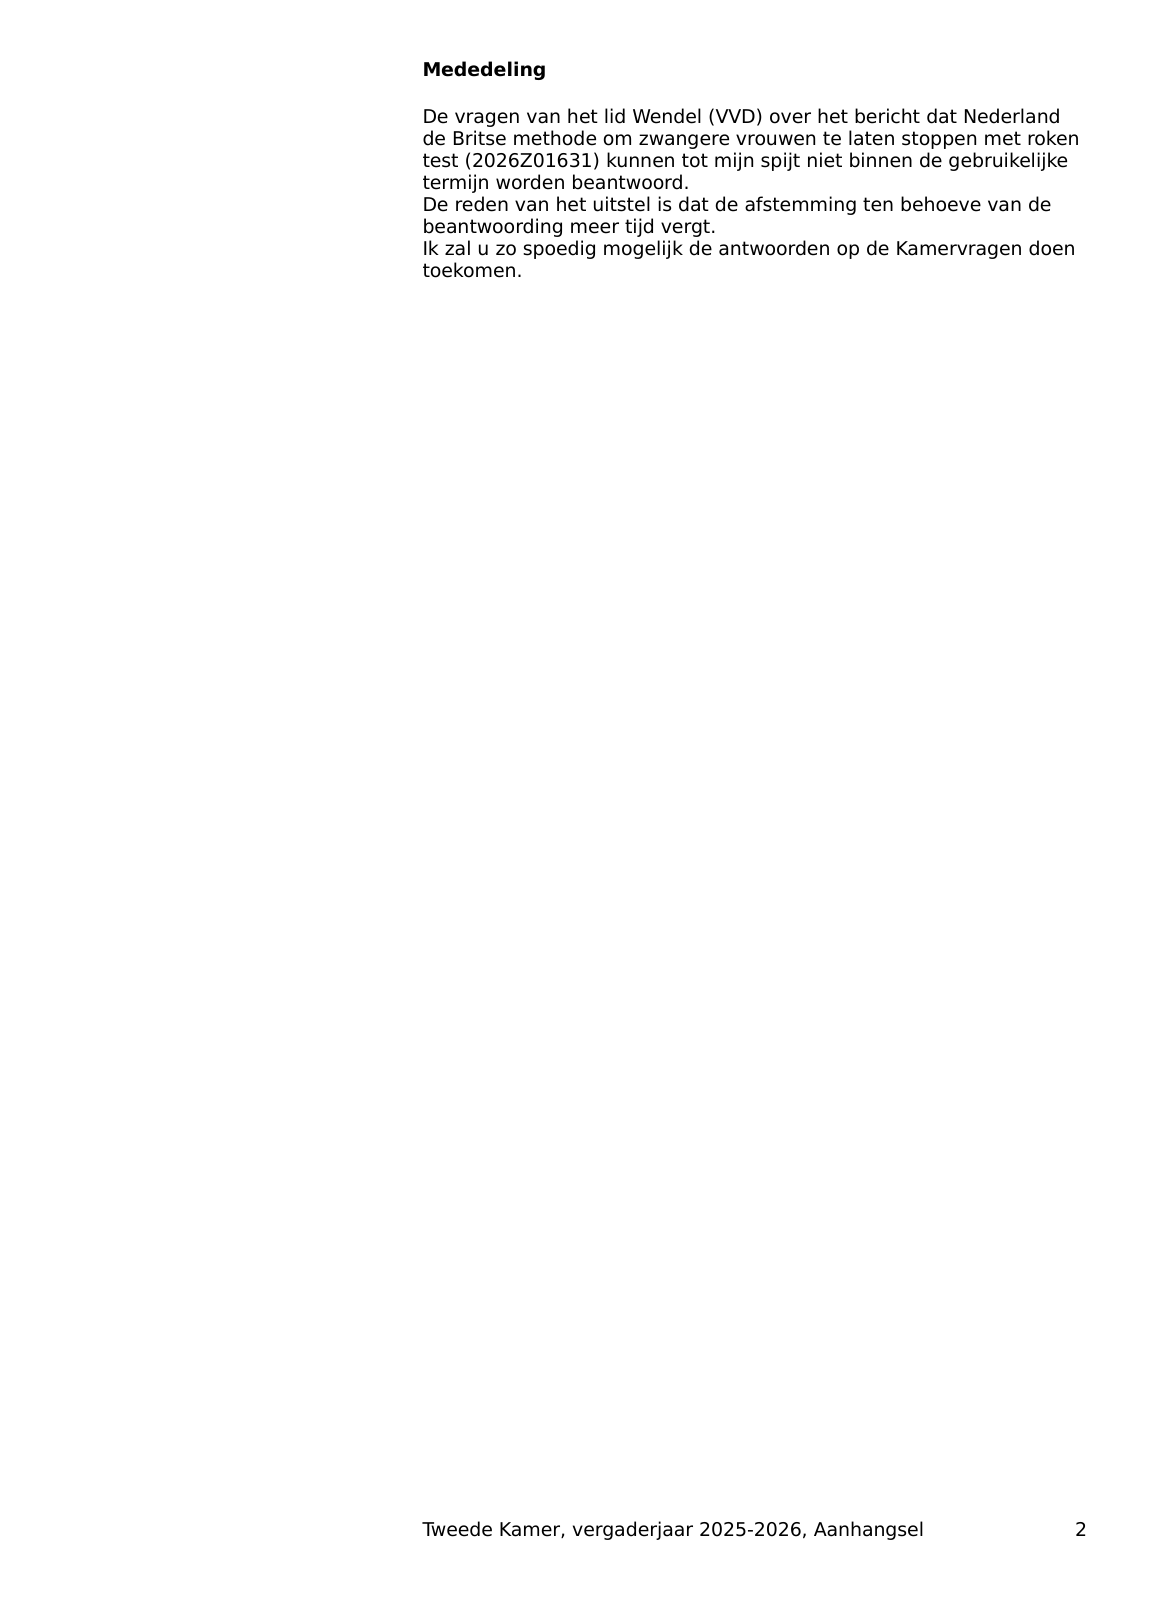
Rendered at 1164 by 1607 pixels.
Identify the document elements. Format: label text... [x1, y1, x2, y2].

subtitle Mededeling [422, 59, 1087, 81]
text De reden van het uitstel is dat de afstemming ten behoeve van de beantwoording meer tijd vergt. [422, 194, 1087, 238]
text De vragen van het lid Wendel (VVD) over het bericht dat Nederland de Britse methode om zwangere vrouwen te laten stoppen met roken test (2026Z01631) kunnen tot mijn spijt niet binnen de gebruikelijke termijn worden beantwoord. [422, 106, 1087, 194]
text Ik zal u zo spoedig mogelijk de antwoorden op de Kamervragen doen toekomen. [422, 238, 1087, 282]
